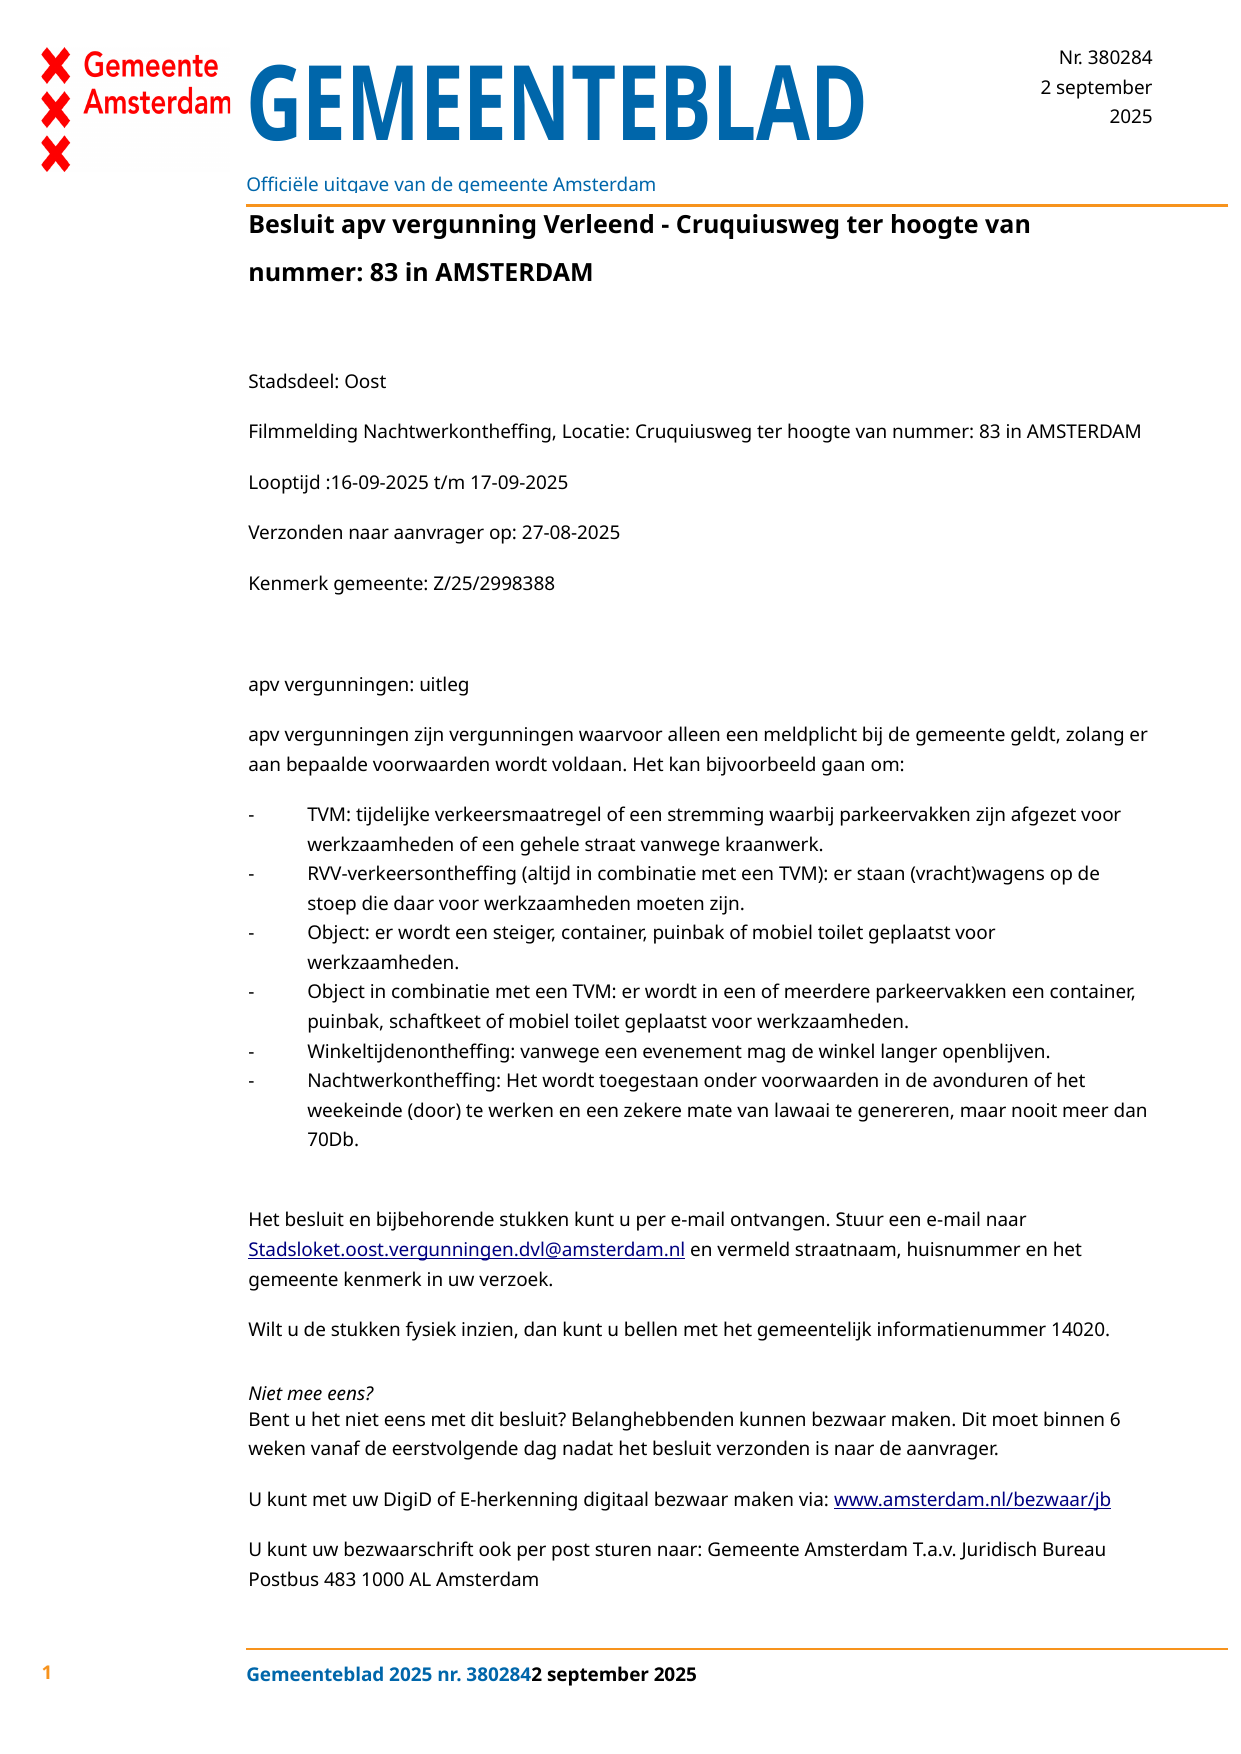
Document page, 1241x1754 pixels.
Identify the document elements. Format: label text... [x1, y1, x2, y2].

text Bent u het niet eens met dit besluit? Belanghebbenden kunnen bezwaar maken. Dit moet binnen 6 weken vanaf de eerstvolgende dag nadat het besluit verzonden is naar de aanvrager. [248, 1406, 1152, 1461]
text Looptijd :16-09-2025 t/m 17-09-2025 [248, 469, 1152, 495]
text Niet mee eens? [248, 1380, 1152, 1406]
text Wilt u de stukken fysiek inzien, dan kunt u bellen met het gemeentelijk informatienummer 14020. [248, 1316, 1152, 1342]
list TVM: tijdelijke verkeersmaatregel of een stremming waarbij parkeervakken zijn afgezet voor werkzaamheden of een gehele straat vanwege kraanwerk. [248, 801, 1152, 857]
text Filmmelding Nachtwerkontheffing, Locatie: Cruquiusweg ter hoogte van nummer: 83 in AMSTERDAM [248, 419, 1152, 444]
text Stadsdeel: Oost [248, 368, 1152, 394]
list RVV-verkeersontheffing (altijd in combinatie met een TVM): er staan (vracht)wagens op de stoep die daar voor werkzaamheden moeten zijn. [248, 860, 1152, 916]
text Het besluit en bijbehorende stukken kunt u per e-mail ontvangen. Stuur een e-mail naar Stadsloket.oost.vergunningen.dvl@amsterdam.nl en vermeld straatnaam, huisnummer en het gemeente kenmerk in uw verzoek. [248, 1207, 1152, 1292]
text Besluit apv vergunning Verleend - Cruquiusweg ter hoogte van nummer: 83 in AMSTERDAM [248, 207, 1152, 288]
list Object in combinatie met een TVM: er wordt in een of meerdere parkeervakken een container, puinbak, schaftkeet of mobiel toilet geplaatst voor werkzaamheden. [248, 979, 1152, 1034]
text Verzonden naar aanvrager op: 27-08-2025 [248, 519, 1152, 545]
text apv vergunningen zijn vergunningen waarvoor alleen een meldplicht bij de gemeente geldt, zolang er aan bepaalde voorwaarden wordt voldaan. Het kan bijvoorbeeld gaan om: [248, 721, 1152, 777]
text U kunt met uw DigiD of E-herkenning digitaal bezwaar maken via: www.amsterdam.nl/bezwaar/jb [248, 1486, 1152, 1512]
text U kunt uw bezwaarschrift ook per post sturen naar: Gemeente Amsterdam T.a.v. Juridisch Bureau Postbus 483 1000 AL Amsterdam [248, 1536, 1152, 1592]
picture [41, 47, 231, 172]
list Nachtwerkontheffing: Het wordt toegestaan onder voorwaarden in de avonduren of het weekeinde (door) te werken en een zekere mate van lawaai te genereren, maar nooit meer dan 70Db. [248, 1067, 1152, 1152]
text Kenmerk gemeente: Z/25/2998388 [248, 570, 1152, 596]
list Object: er wordt een steiger, container, puinbak of mobiel toilet geplaatst voor werkzaamheden. [248, 919, 1152, 975]
list Winkeltijdenontheffing: vanwege een evenement mag de winkel langer openblijven. [248, 1038, 1152, 1064]
text apv vergunningen: uitleg [248, 671, 1152, 697]
